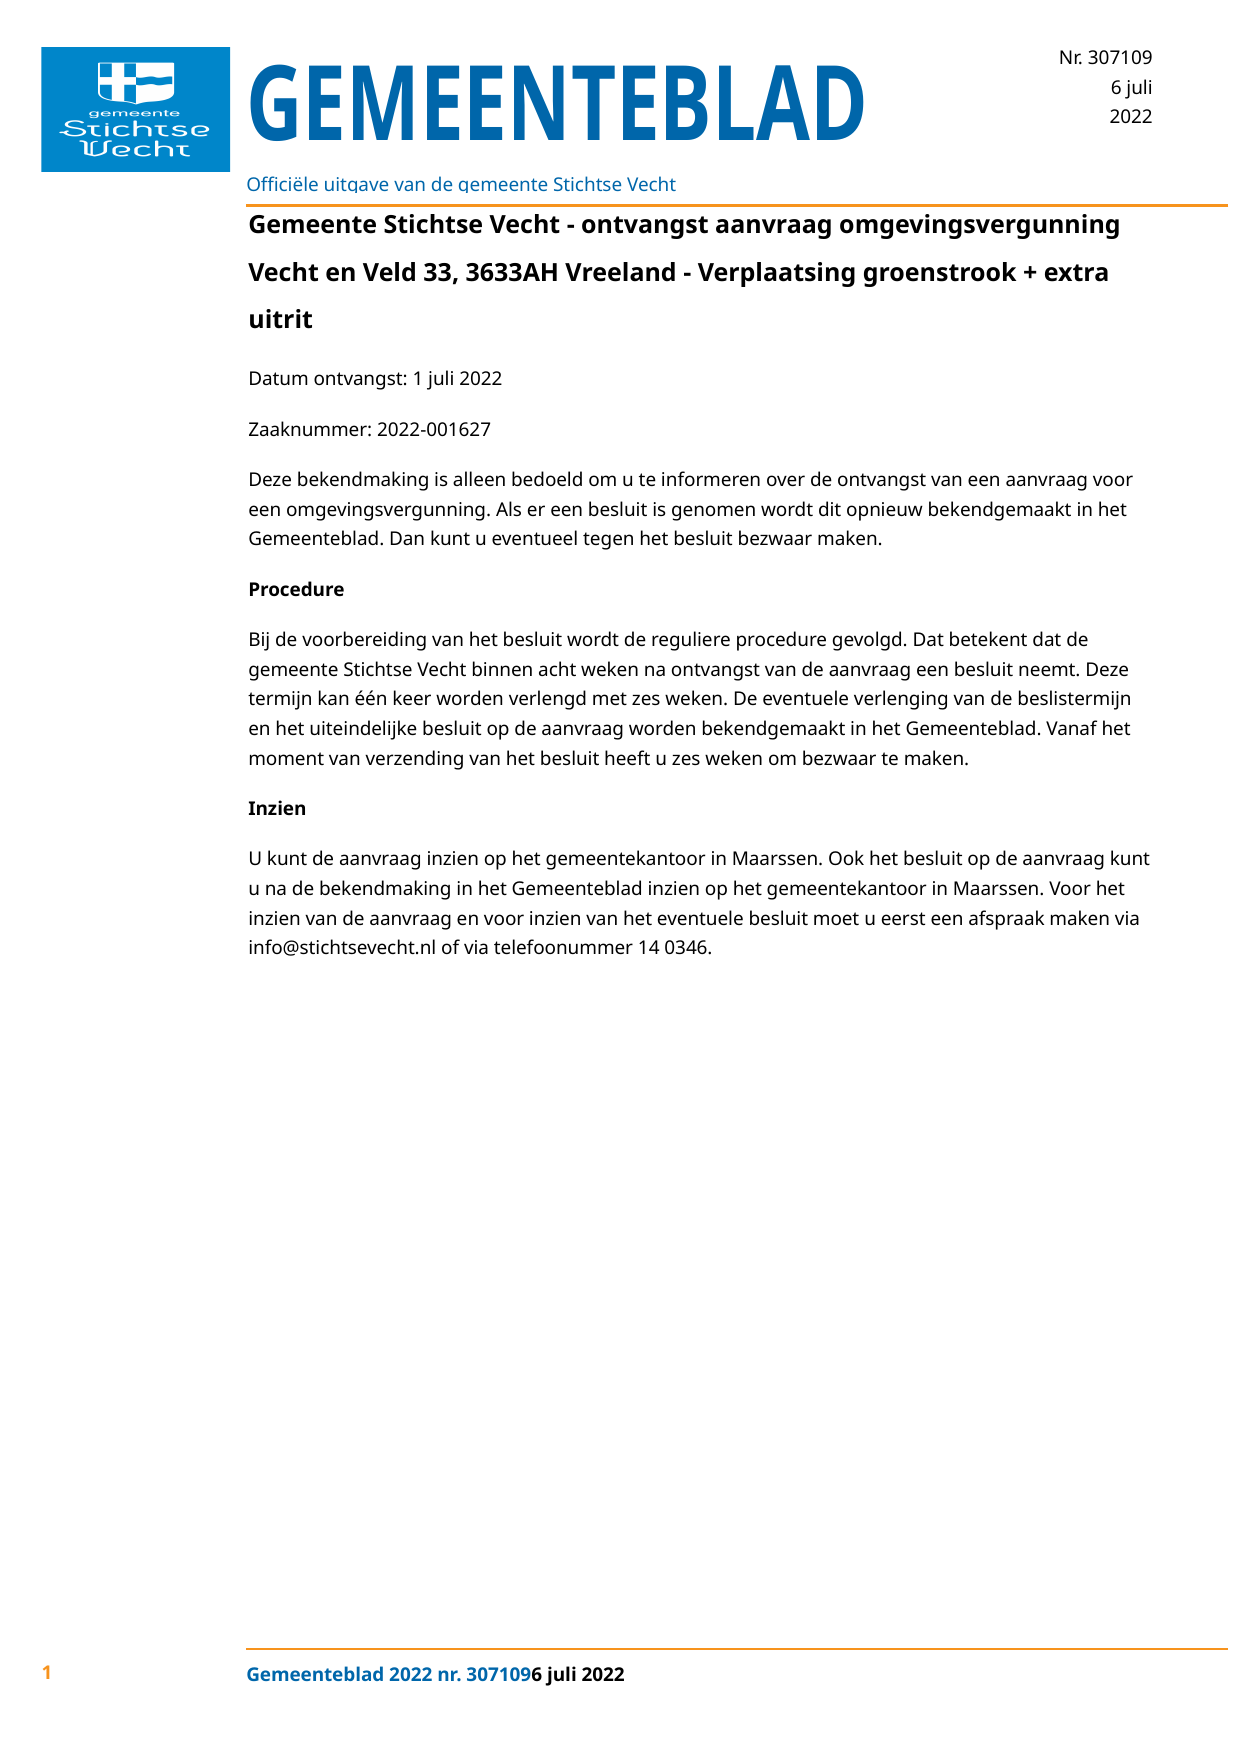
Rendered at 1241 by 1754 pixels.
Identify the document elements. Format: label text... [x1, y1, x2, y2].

text Inzien [248, 795, 1152, 821]
text Datum ontvangst: 1 juli 2022 [248, 366, 1152, 391]
text Zaaknummer: 2022-001627 [248, 416, 1152, 442]
text Procedure [248, 576, 1152, 602]
text Deze bekendmaking is alleen bedoeld om u te informeren over de ontvangst van een aanvraag voor een omgevingsvergunning. Als er een besluit is genomen wordt dit opnieuw bekendgemaakt in het Gemeenteblad. Dan kunt u eventueel tegen het besluit bezwaar maken. [248, 466, 1152, 551]
text Gemeente Stichtse Vecht - ontvangst aanvraag omgevingsvergunning Vecht en Veld 33, 3633AH Vreeland - Verplaatsing groenstrook + extra uitrit [248, 207, 1152, 336]
picture [137, 63, 174, 103]
text U kunt de aanvraag inzien op het gemeentekantoor in Maarssen. Ook het besluit op de aanvraag kunt u na de bekendmaking in het Gemeenteblad inzien op het gemeentekantoor in Maarssen. Voor het inzien van de aanvraag en voor inzien van het eventuele besluit moet u eerst een afspraak maken via info@stichtsevecht.nl of via telefoonummer 14 0346. [248, 846, 1152, 960]
picture [99, 63, 135, 101]
text Bij de voorbereiding van het besluit wordt de reguliere procedure gevolgd. Dat betekent dat de gemeente Stichtse Vecht binnen acht weken na ontvangst van de aanvraag een besluit neemt. Deze termijn kan één keer worden verlengd met zes weken. De eventuele verlenging van de beslistermijn en het uiteindelijke besluit op de aanvraag worden bekendgemaakt in het Gemeenteblad. Vanaf het moment van verzending van het besluit heeft u zes weken om bezwaar te maken. [248, 626, 1152, 770]
